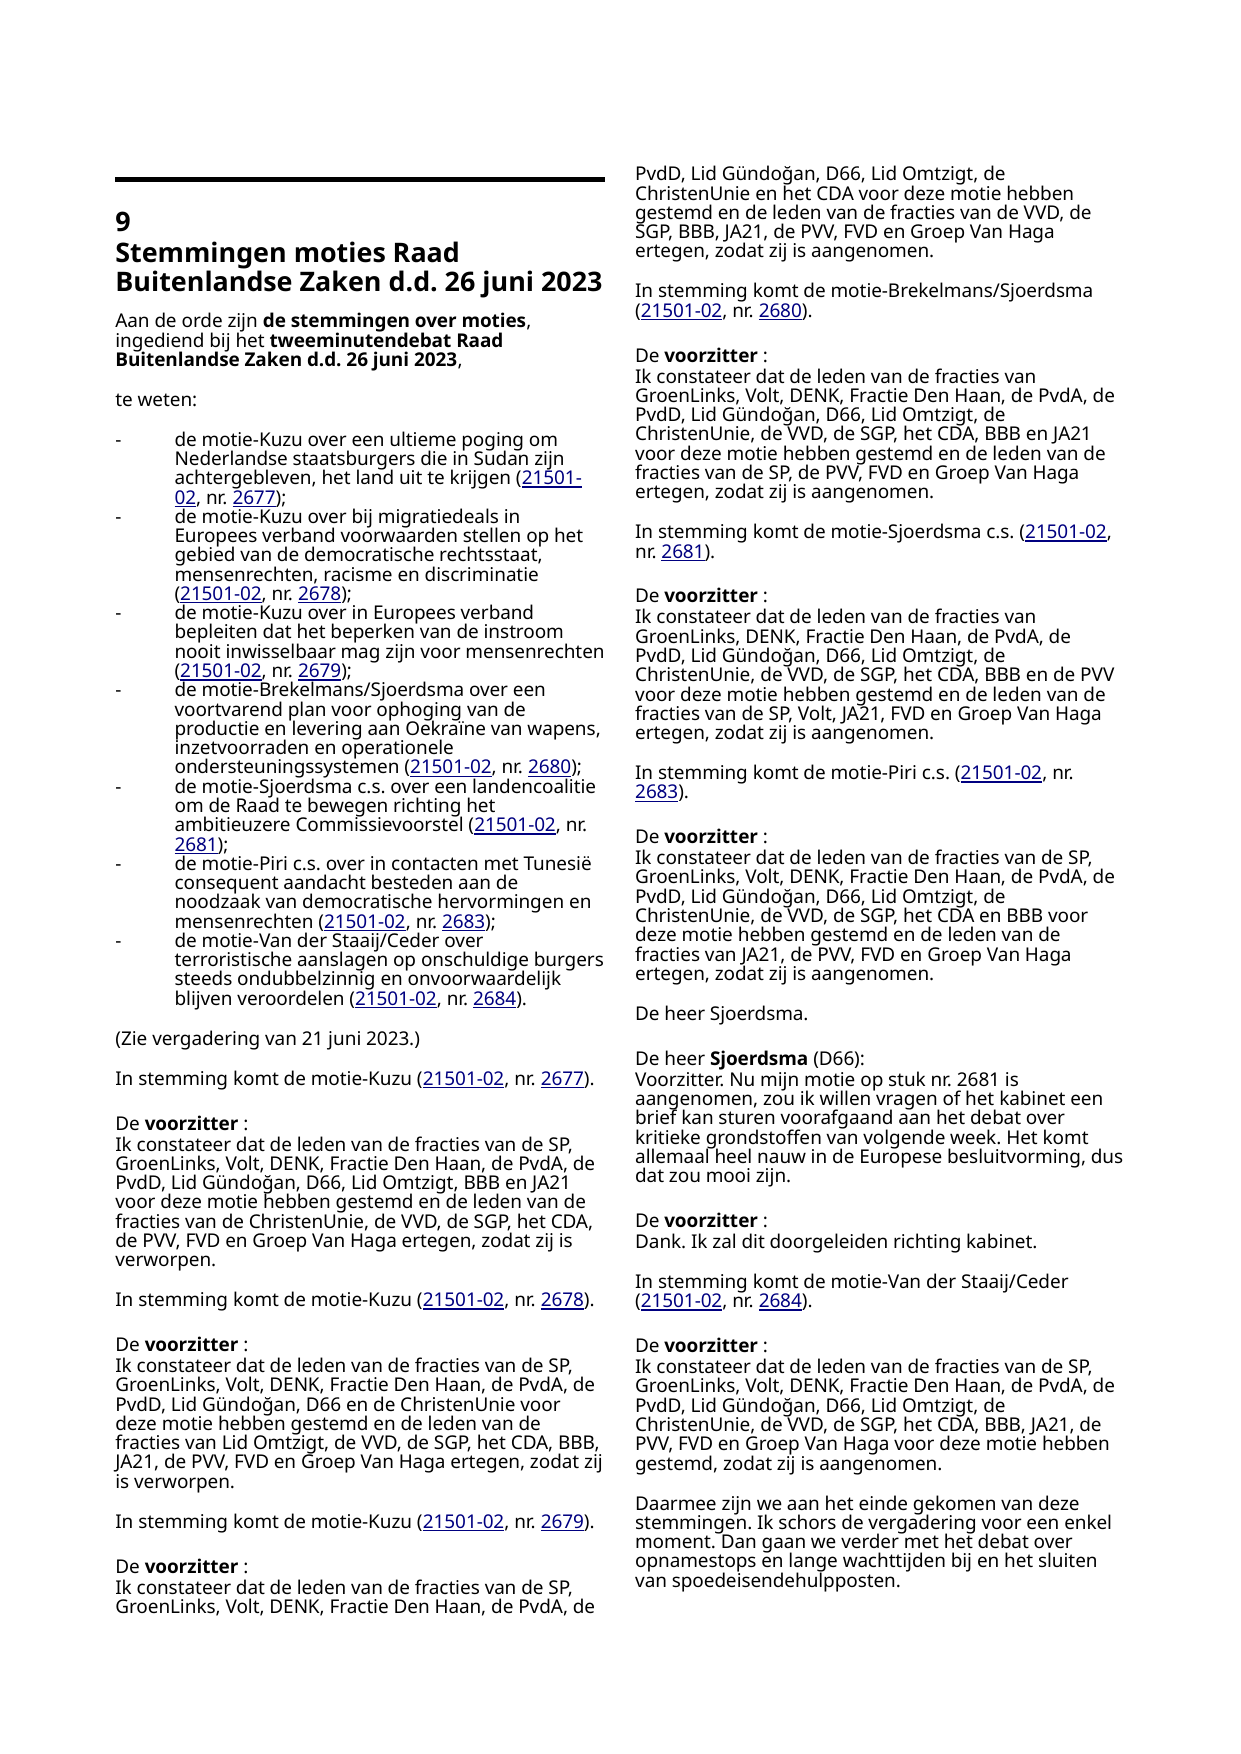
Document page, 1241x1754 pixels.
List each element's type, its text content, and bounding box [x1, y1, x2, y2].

text De heer Sjoerdsma. [635, 1005, 1125, 1024]
text De voorzitter : [115, 1110, 605, 1136]
text In stemming komt de motie-Brekelmans/Sjoerdsma (21501-02, nr. 2680). [635, 282, 1125, 321]
text In stemming komt de motie-Piri c.s. (21501-02, nr. 2683). [635, 764, 1125, 803]
text PvdD, Lid Gündoğan, D66, Lid Omtzigt, de ChristenUnie en het CDA voor deze motie hebben gestemd en de leden van de fracties van de VVD, de SGP, BBB, JA21, de PVV, FVD en Groep Van Haga ertegen, zodat zij is aangenomen. [635, 165, 1125, 262]
text De voorzitter : [635, 1207, 1125, 1233]
list de motie-Sjoerdsma c.s. over een landencoalitie om de Raad te bewegen richting het ambitieuzere Commissievoorstel (21501-02, nr. 2681); [115, 778, 605, 855]
text Ik constateer dat de leden van de fracties van de SP, GroenLinks, Volt, DENK, Fractie Den Haan, de PvdA, de [115, 1579, 605, 1617]
text De voorzitter : [635, 583, 1125, 608]
list de motie-Kuzu over bij migratiedeals in Europees verband voorwaarden stellen op het gebied van de democratische rechtsstaat, mensenrechten, racisme en discriminatie (21501-02, nr. 2678); [115, 508, 605, 604]
list de motie-Van der Staaij/Ceder over terroristische aanslagen op onschuldige burgers steeds ondubbelzinnig en onvoorwaardelijk blijven veroordelen (21501-02, nr. 2684). [115, 932, 605, 1009]
text Ik constateer dat de leden van de fracties van de SP, GroenLinks, Volt, DENK, Fractie Den Haan, de PvdA, de PvdD, Lid Gündoğan, D66, Lid Omtzigt, de ChristenUnie, de VVD, de SGP, het CDA, BBB, JA21, de PVV, FVD en Groep Van Haga voor deze motie hebben gestemd, zodat zij is aangenomen. [635, 1358, 1125, 1474]
text De voorzitter : [635, 342, 1125, 368]
list de motie-Piri c.s. over in contacten met Tunesië consequent aandacht besteden aan de noodzaak van democratische hervormingen en mensenrechten (21501-02, nr. 2683); [115, 855, 605, 932]
text De voorzitter : [115, 1331, 605, 1357]
text In stemming komt de motie-Sjoerdsma c.s. (21501-02, nr. 2681). [635, 523, 1125, 562]
text Ik constateer dat de leden van de fracties van de SP, GroenLinks, Volt, DENK, Fractie Den Haan, de PvdA, de PvdD, Lid Gündoğan, D66 en de ChristenUnie voor deze motie hebben gestemd en de leden van de fracties van Lid Omtzigt, de VVD, de SGP, het CDA, BBB, JA21, de PVV, FVD en Groep Van Haga ertegen, zodat zij is verworpen. [115, 1357, 605, 1492]
text In stemming komt de motie-Kuzu (21501-02, nr. 2679). [115, 1513, 605, 1532]
text In stemming komt de motie-Kuzu (21501-02, nr. 2678). [115, 1291, 605, 1311]
text Daarmee zijn we aan het einde gekomen van deze stemmingen. Ik schors de vergadering voor een enkel moment. Dan gaan we verder met het debat over opnamestops en lange wachttijden bij en het sluiten van spoedeisendehulpposten. [635, 1495, 1125, 1591]
text Stemmingen moties Raad Buitenlandse Zaken d.d. 26 juni 2023 [115, 239, 605, 312]
text De voorzitter : [115, 1553, 605, 1579]
text De voorzitter : [635, 1332, 1125, 1358]
text Ik constateer dat de leden van de fracties van de SP, GroenLinks, Volt, DENK, Fractie Den Haan, de PvdA, de PvdD, Lid Gündoğan, D66, Lid Omtzigt, de ChristenUnie, de VVD, de SGP, het CDA en BBB voor deze motie hebben gestemd en de leden van de fracties van JA21, de PVV, FVD en Groep Van Haga ertegen, zodat zij is aangenomen. [635, 849, 1125, 984]
text Aan de orde zijn de stemmingen over moties, ingediend bij het tweeminutendebat Raad Buitenlandse Zaken d.d. 26 juni 2023, [115, 312, 605, 370]
list de motie-Kuzu over in Europees verband bepleiten dat het beperken van de instroom nooit inwisselbaar mag zijn voor mensenrechten (21501-02, nr. 2679); [115, 604, 605, 681]
text In stemming komt de motie-Van der Staaij/Ceder (21501-02, nr. 2684). [635, 1273, 1125, 1312]
text De heer Sjoerdsma (D66): [635, 1045, 1125, 1071]
text Ik constateer dat de leden van de fracties van de SP, GroenLinks, Volt, DENK, Fractie Den Haan, de PvdA, de PvdD, Lid Gündoğan, D66, Lid Omtzigt, BBB en JA21 voor deze motie hebben gestemd en de leden van de fracties van de ChristenUnie, de VVD, de SGP, het CDA, de PVV, FVD en Groep Van Haga ertegen, zodat zij is verworpen. [115, 1136, 605, 1271]
text Voorzitter. Nu mijn motie op stuk nr. 2681 is aangenomen, zou ik willen vragen of het kabinet een brief kan sturen voorafgaand aan het debat over kritieke grondstoffen van volgende week. Het komt allemaal heel nauw in de Europese besluitvorming, dus dat zou mooi zijn. [635, 1071, 1125, 1186]
text Ik constateer dat de leden van de fracties van GroenLinks, Volt, DENK, Fractie Den Haan, de PvdA, de PvdD, Lid Gündoğan, D66, Lid Omtzigt, de ChristenUnie, de VVD, de SGP, het CDA, BBB en JA21 voor deze motie hebben gestemd en de leden van de fracties van de SP, de PVV, FVD en Groep Van Haga ertegen, zodat zij is aangenomen. [635, 368, 1125, 502]
list de motie-Brekelmans/Sjoerdsma over een voortvarend plan voor ophoging van de productie en levering aan Oekraïne van wapens, inzetvoorraden en operationele ondersteuningssystemen (21501-02, nr. 2680); [115, 681, 605, 778]
text Dank. Ik zal dit doorgeleiden richting kabinet. [635, 1233, 1125, 1252]
text (Zie vergadering van 21 juni 2023.) [115, 1030, 605, 1049]
text te weten: [115, 391, 605, 410]
text Ik constateer dat de leden van de fracties van GroenLinks, DENK, Fractie Den Haan, de PvdA, de PvdD, Lid Gündoğan, D66, Lid Omtzigt, de ChristenUnie, de VVD, de SGP, het CDA, BBB en de PVV voor deze motie hebben gestemd en de leden van de fracties van de SP, Volt, JA21, FVD en Groep Van Haga ertegen, zodat zij is aangenomen. [635, 608, 1125, 743]
list de motie-Kuzu over een ultieme poging om Nederlandse staatsburgers die in Sudan zijn achtergebleven, het land uit te krijgen (21501-02, nr. 2677); [115, 431, 605, 508]
text In stemming komt de motie-Kuzu (21501-02, nr. 2677). [115, 1070, 605, 1089]
text De voorzitter : [635, 823, 1125, 849]
text 9 [115, 203, 605, 239]
